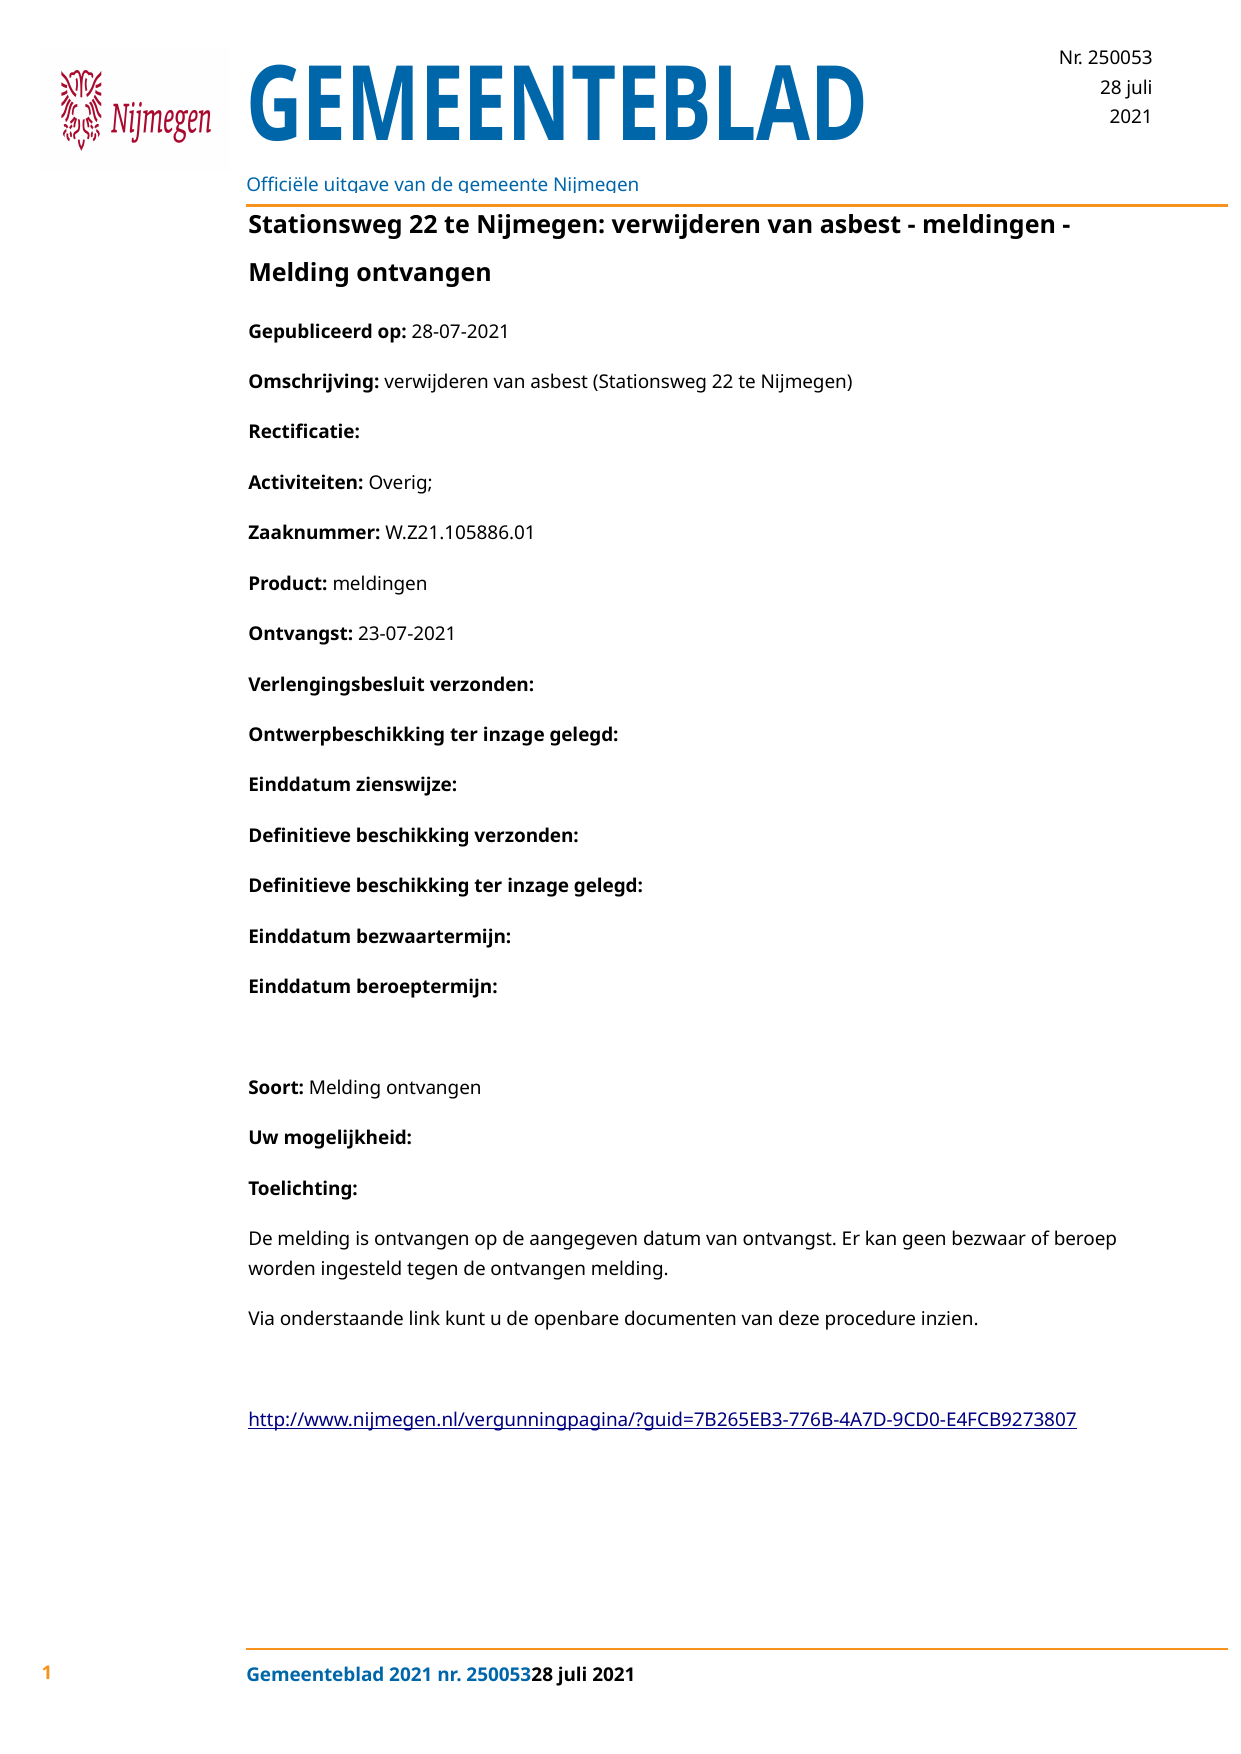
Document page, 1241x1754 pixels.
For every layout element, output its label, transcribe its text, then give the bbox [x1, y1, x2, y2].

picture [41, 47, 231, 172]
text Soort: Melding ontvangen [248, 1074, 1152, 1100]
text Omschrijving: verwijderen van asbest (Stationsweg 22 te Nijmegen) [248, 368, 1152, 394]
text Via onderstaande link kunt u de openbare documenten van deze procedure inzien. [248, 1305, 1152, 1331]
text Rectificatie: [248, 419, 1152, 444]
text Toelichting: [248, 1175, 1152, 1201]
text Uw mogelijkheid: [248, 1124, 1152, 1150]
text Einddatum bezwaartermijn: [248, 923, 1152, 949]
text Stationsweg 22 te Nijmegen: verwijderen van asbest - meldingen - Melding ontvangen [248, 207, 1152, 288]
text Einddatum beroeptermijn: [248, 973, 1152, 999]
text Definitieve beschikking ter inzage gelegd: [248, 872, 1152, 898]
text Definitieve beschikking verzonden: [248, 822, 1152, 848]
text Gepubliceerd op: 28-07-2021 [248, 318, 1152, 344]
text De melding is ontvangen op de aangegeven datum van ontvangst. Er kan geen bezwaar of beroep worden ingesteld tegen de ontvangen melding. [248, 1225, 1152, 1281]
text Product: meldingen [248, 570, 1152, 596]
text Activiteiten: Overig; [248, 469, 1152, 495]
text Zaaknummer: W.Z21.105886.01 [248, 519, 1152, 545]
text Verlengingsbesluit verzonden: [248, 671, 1152, 697]
text Einddatum zienswijze: [248, 772, 1152, 797]
text Ontvangst: 23-07-2021 [248, 620, 1152, 646]
text Ontwerpbeschikking ter inzage gelegd: [248, 721, 1152, 747]
text http://www.nijmegen.nl/vergunningpagina/?guid=7B265EB3-776B-4A7D-9CD0-E4FCB9273807 [248, 1406, 1152, 1432]
